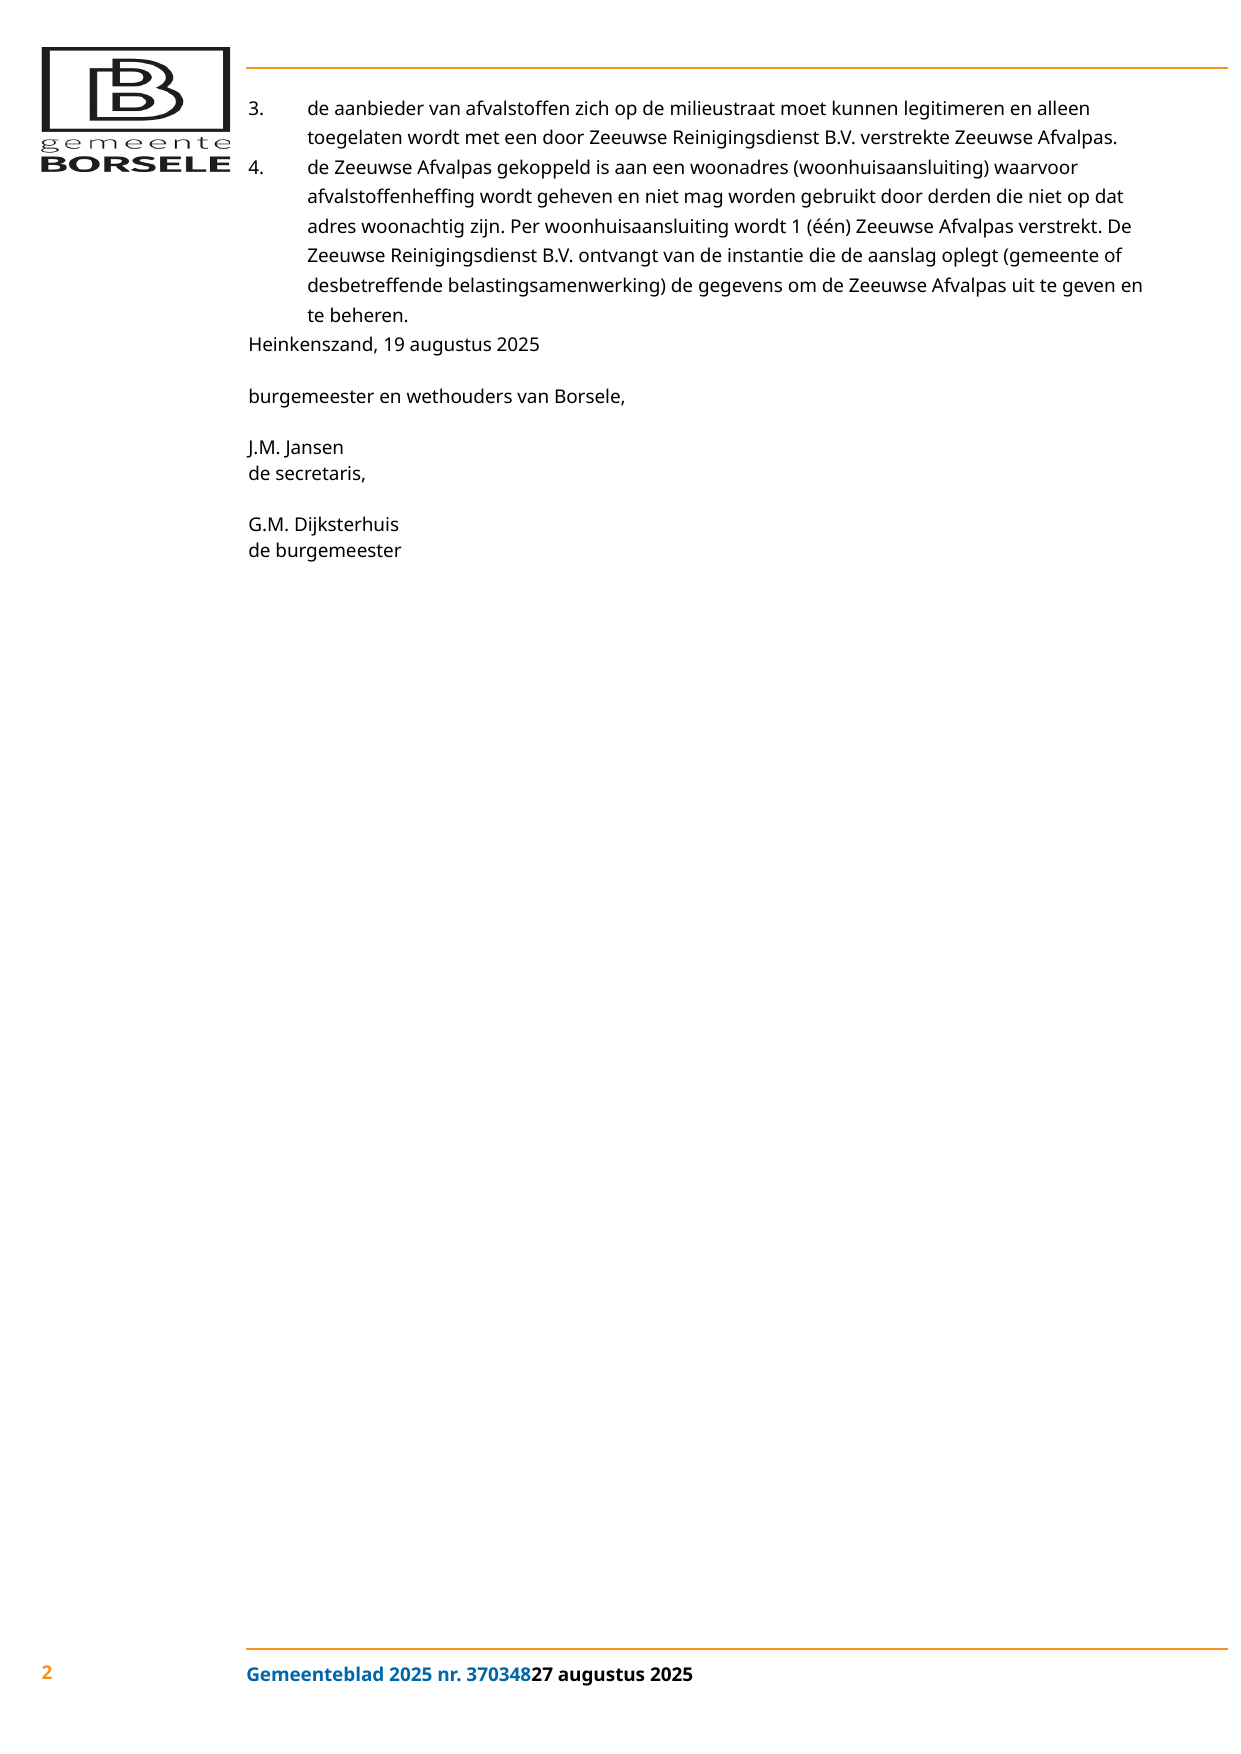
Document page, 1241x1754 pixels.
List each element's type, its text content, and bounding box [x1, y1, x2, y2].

picture [41, 47, 231, 172]
list de Zeeuwse Afvalpas gekoppeld is aan een woonadres (woonhuisaansluiting) waarvoor afvalstoffenheffing wordt geheven en niet mag worden gebruikt door derden die niet op dat adres woonachtig zijn. Per woonhuisaansluiting wordt 1 (één) Zeeuwse Afvalpas verstrekt. De Zeeuwse Reinigingsdienst B.V. ontvangt van de instantie die de aanslag oplegt (gemeente of desbetreffende belastingsamenwerking) de gegevens om de Zeeuwse Afvalpas uit te geven en te beheren. [248, 154, 1152, 328]
text de burgemeester [248, 537, 1152, 563]
text de secretaris, [248, 460, 1152, 486]
list de aanbieder van afvalstoffen zich op de milieustraat moet kunnen legitimeren en alleen toegelaten wordt met een door Zeeuwse Reinigingsdienst B.V. verstrekte Zeeuwse Afvalpas. [248, 95, 1152, 150]
text Heinkenszand, 19 augustus 2025 [248, 331, 1152, 357]
text J.M. Jansen [248, 434, 1152, 460]
text burgemeester en wethouders van Borsele, [248, 383, 1152, 409]
text G.M. Dijksterhuis [248, 512, 1152, 537]
